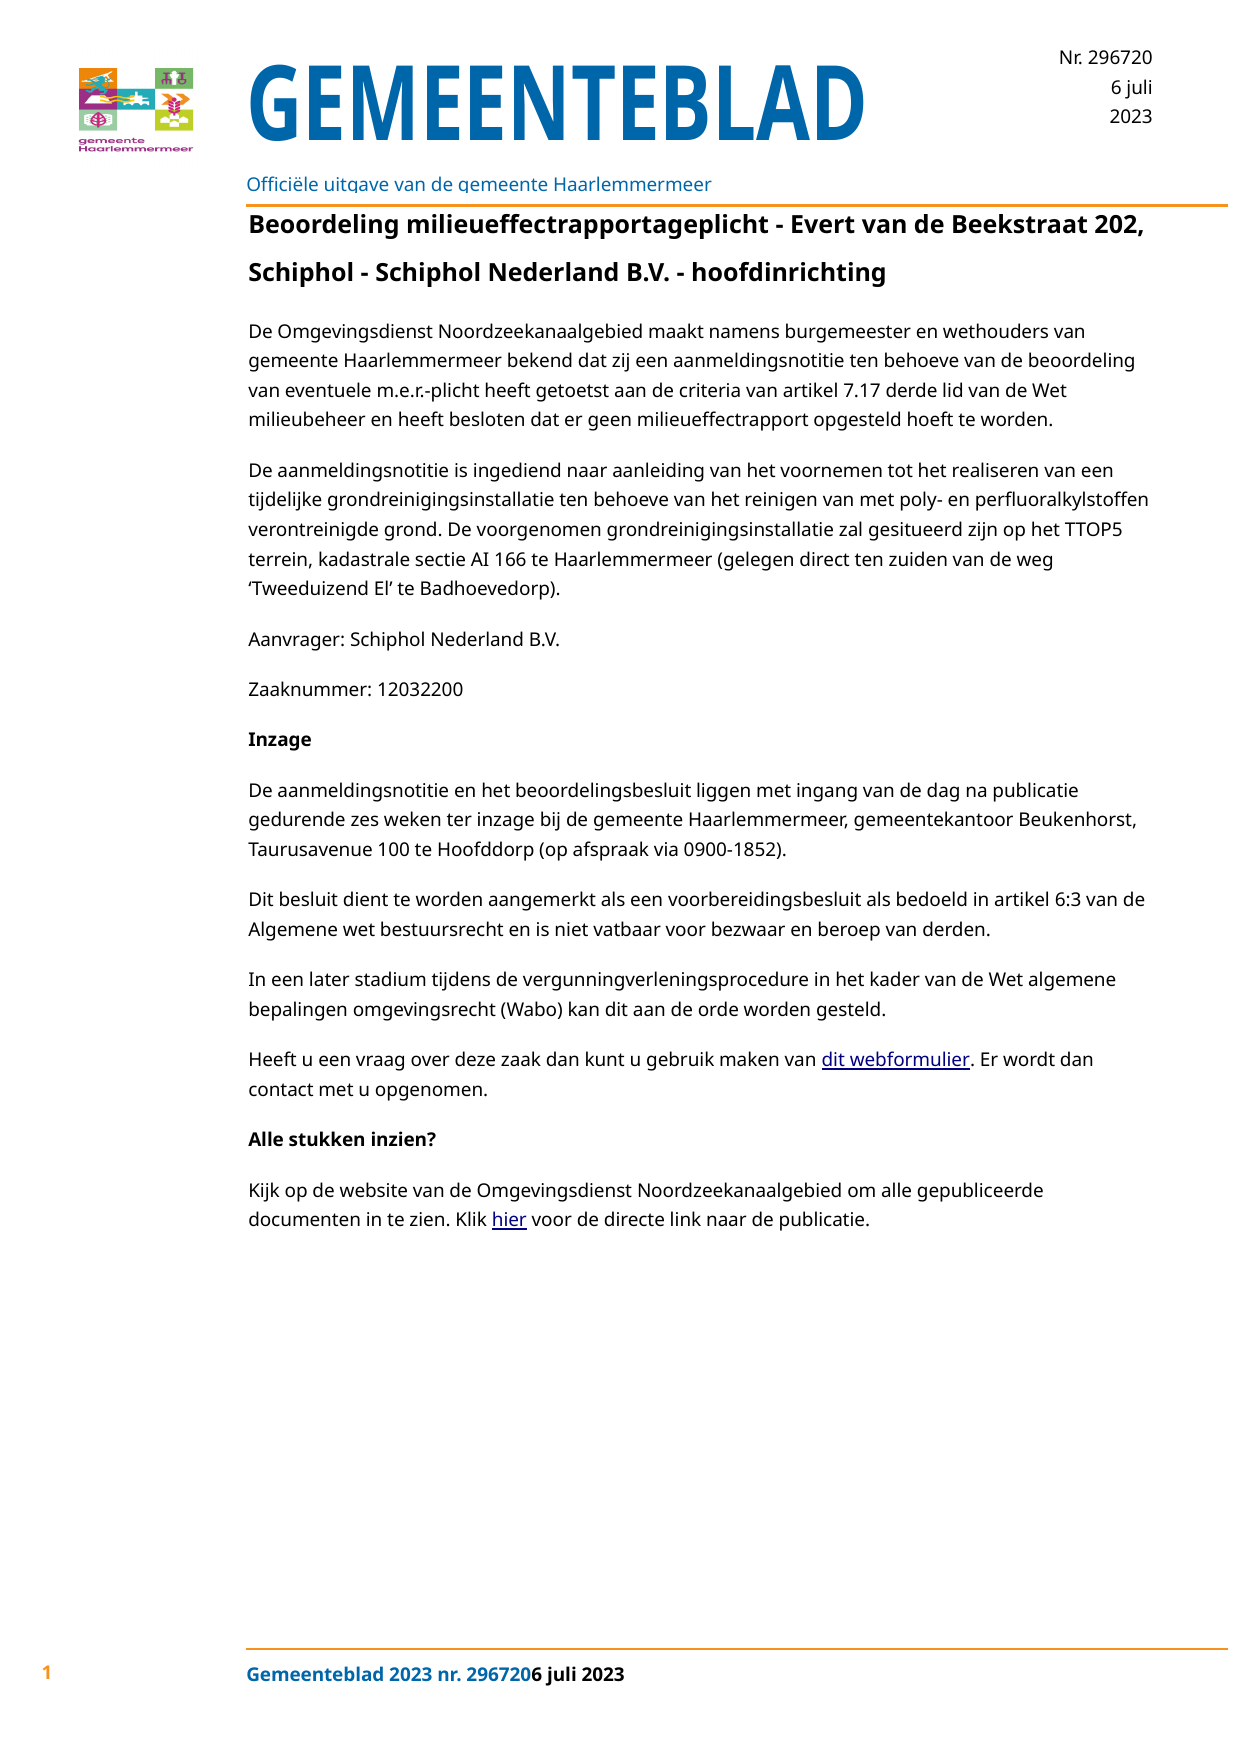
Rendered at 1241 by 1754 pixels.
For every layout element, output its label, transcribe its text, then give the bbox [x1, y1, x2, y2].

text Heeft u een vraag over deze zaak dan kunt u gebruik maken van dit webformulier. Er wordt dan contact met u opgenomen. [248, 1047, 1152, 1102]
text Alle stukken inzien? [248, 1127, 1152, 1152]
text In een later stadium tijdens de vergunningverleningsprocedure in het kader van de Wet algemene bepalingen omgevingsrecht (Wabo) kan dit aan de orde worden gesteld. [248, 967, 1152, 1022]
picture [41, 47, 231, 172]
text De aanmeldingsnotitie is ingediend naar aanleiding van het voornemen tot het realiseren van een tijdelijke grondreinigingsinstallatie ten behoeve van het reinigen van met poly- en perfluoralkylstoffen verontreinigde grond. De voorgenomen grondreinigingsinstallatie zal gesitueerd zijn op het TTOP5 terrein, kadastrale sectie AI 166 te Haarlemmermeer (gelegen direct ten zuiden van de weg ‘Tweeduizend El’ te Badhoevedorp). [248, 457, 1152, 601]
text Beoordeling milieueffectrapportageplicht - Evert van de Beekstraat 202, Schiphol - Schiphol Nederland B.V. - hoofdinrichting [248, 207, 1152, 288]
text De aanmeldingsnotitie en het beoordelingsbesluit liggen met ingang van de dag na publicatie gedurende zes weken ter inzage bij de gemeente Haarlemmermeer, gemeentekantoor Beukenhorst, Taurusavenue 100 te Hoofddorp (op afspraak via 0900-1852). [248, 777, 1152, 862]
text De Omgevingsdienst Noordzeekanaalgebied maakt namens burgemeester en wethouders van gemeente Haarlemmermeer bekend dat zij een aanmeldingsnotitie ten behoeve van de beoordeling van eventuele m.e.r.-plicht heeft getoetst aan de criteria van artikel 7.17 derde lid van de Wet milieubeheer en heeft besloten dat er geen milieueffectrapport opgesteld hoeft te worden. [248, 318, 1152, 432]
text Zaaknummer: 12032200 [248, 676, 1152, 702]
text Kijk op de website van de Omgevingsdienst Noordzeekanaalgebied om alle gepubliceerde documenten in te zien. Klik hier voor de directe link naar de publicatie. [248, 1177, 1152, 1232]
text Inzage [248, 727, 1152, 752]
text Aanvrager: Schiphol Nederland B.V. [248, 626, 1152, 652]
text Dit besluit dient te worden aangemerkt als een voorbereidingsbesluit als bedoeld in artikel 6:3 van de Algemene wet bestuursrecht en is niet vatbaar voor bezwaar en beroep van derden. [248, 887, 1152, 942]
